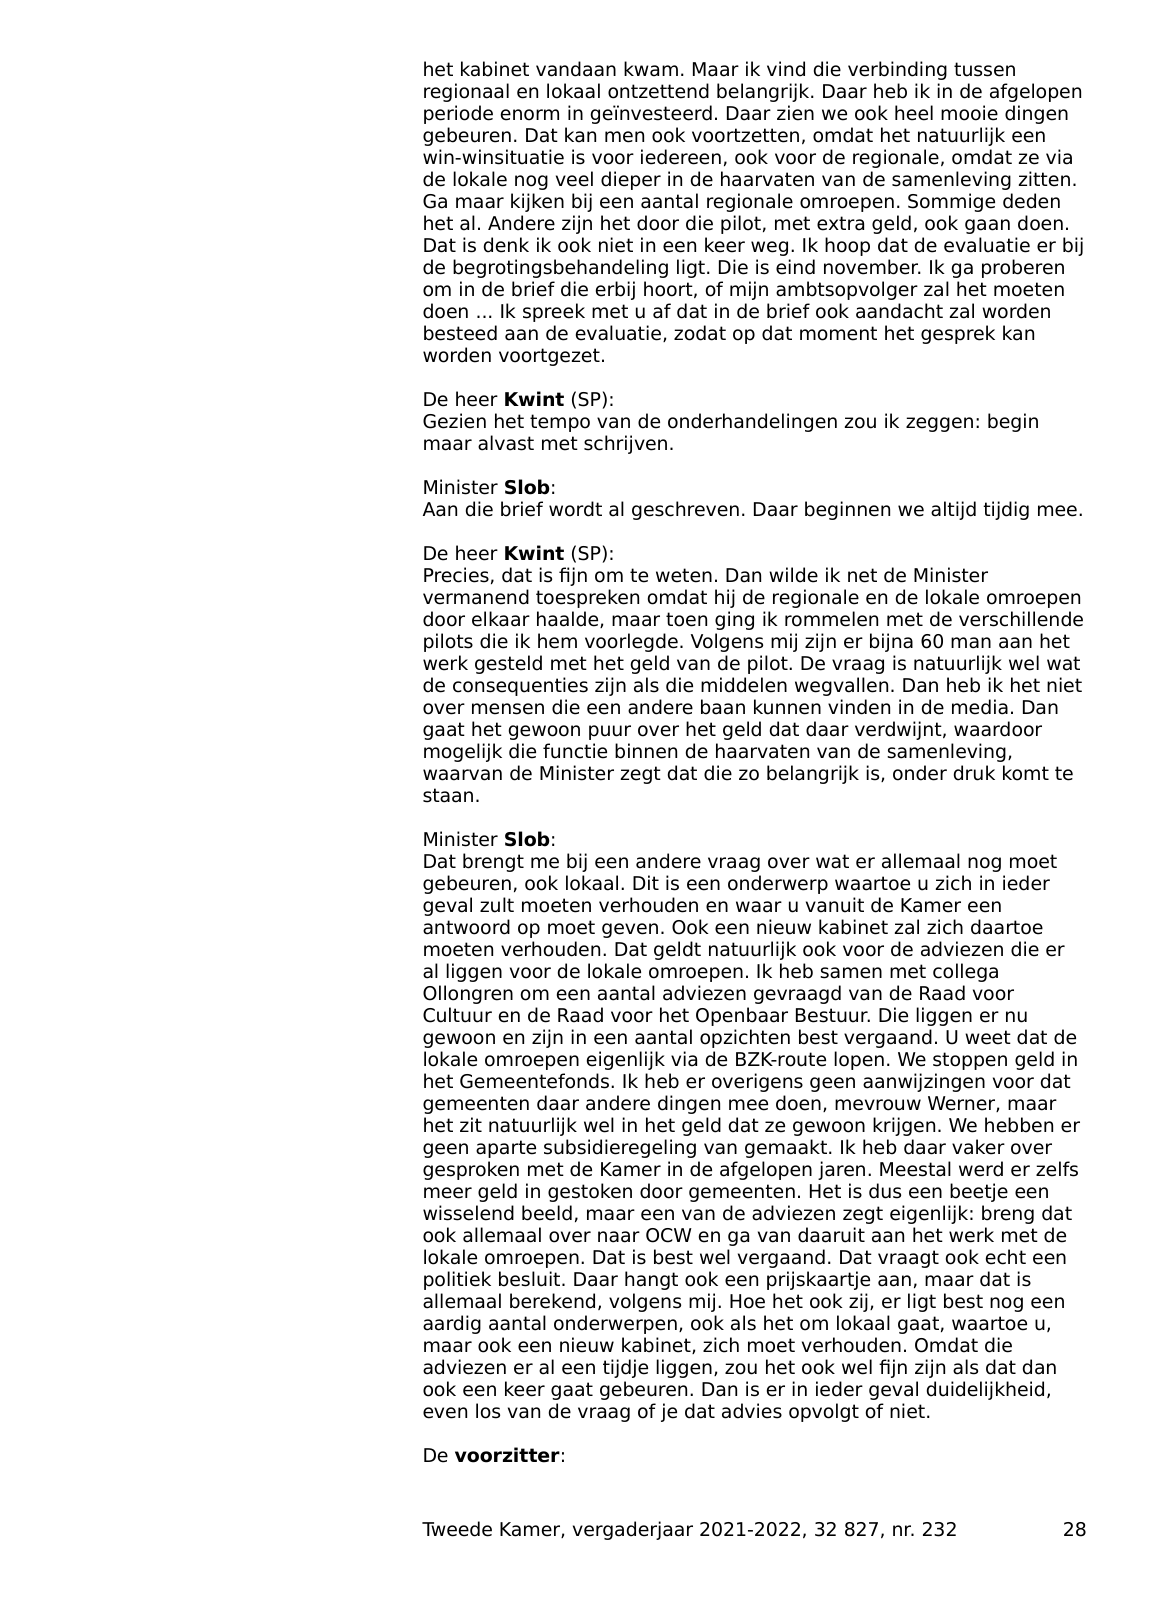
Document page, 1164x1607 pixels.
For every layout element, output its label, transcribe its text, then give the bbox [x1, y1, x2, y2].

text het kabinet vandaan kwam. Maar ik vind die verbinding tussen regionaal en lokaal ontzettend belangrijk. Daar heb ik in de afgelopen periode enorm in geïnvesteerd. Daar zien we ook heel mooie dingen gebeuren. Dat kan men ook voortzetten, omdat het natuurlijk een win-winsituatie is voor iedereen, ook voor de regionale, omdat ze via de lokale nog veel dieper in de haarvaten van de samenleving zitten. Ga maar kijken bij een aantal regionale omroepen. Sommige deden het al. Andere zijn het door die pilot, met extra geld, ook gaan doen. Dat is denk ik ook niet in een keer weg. Ik hoop dat de evaluatie er bij de begrotingsbehandeling ligt. Die is eind november. Ik ga proberen om in de brief die erbij hoort, of mijn ambtsopvolger zal het moeten doen ... Ik spreek met u af dat in de brief ook aandacht zal worden besteed aan de evaluatie, zodat op dat moment het gesprek kan worden voortgezet. [422, 59, 1087, 367]
text Minister Slob: [422, 477, 1087, 499]
text Dat brengt me bij een andere vraag over wat er allemaal nog moet gebeuren, ook lokaal. Dit is een onderwerp waartoe u zich in ieder geval zult moeten verhouden en waar u vanuit de Kamer een antwoord op moet geven. Ook een nieuw kabinet zal zich daartoe moeten verhouden. Dat geldt natuurlijk ook voor de adviezen die er al liggen voor de lokale omroepen. Ik heb samen met collega Ollongren om een aantal adviezen gevraagd van de Raad voor Cultuur en de Raad voor het Openbaar Bestuur. Die liggen er nu gewoon en zijn in een aantal opzichten best vergaand. U weet dat de lokale omroepen eigenlijk via de BZK-route lopen. We stoppen geld in het Gemeentefonds. Ik heb er overigens geen aanwijzingen voor dat gemeenten daar andere dingen mee doen, mevrouw Werner, maar het zit natuurlijk wel in het geld dat ze gewoon krijgen. We hebben er geen aparte subsidieregeling van gemaakt. Ik heb daar vaker over gesproken met de Kamer in de afgelopen jaren. Meestal werd er zelfs meer geld in gestoken door gemeenten. Het is dus een beetje een wisselend beeld, maar een van de adviezen zegt eigenlijk: breng dat ook allemaal over naar OCW en ga van daaruit aan het werk met de lokale omroepen. Dat is best wel vergaand. Dat vraagt ook echt een politiek besluit. Daar hangt ook een prijskaartje aan, maar dat is allemaal berekend, volgens mij. Hoe het ook zij, er ligt best nog een aardig aantal onderwerpen, ook als het om lokaal gaat, waartoe u, maar ook een nieuw kabinet, zich moet verhouden. Omdat die adviezen er al een tijdje liggen, zou het ook wel fijn zijn als dat dan ook een keer gaat gebeuren. Dan is er in ieder geval duidelijkheid, even los van de vraag of je dat advies opvolgt of niet. [422, 851, 1087, 1423]
text De voorzitter: [422, 1445, 1087, 1467]
text Minister Slob: [422, 829, 1087, 851]
text Gezien het tempo van de onderhandelingen zou ik zeggen: begin maar alvast met schrijven. [422, 411, 1087, 455]
text Aan die brief wordt al geschreven. Daar beginnen we altijd tijdig mee. [422, 499, 1087, 521]
text Precies, dat is fijn om te weten. Dan wilde ik net de Minister vermanend toespreken omdat hij de regionale en de lokale omroepen door elkaar haalde, maar toen ging ik rommelen met de verschillende pilots die ik hem voorlegde. Volgens mij zijn er bijna 60 man aan het werk gesteld met het geld van de pilot. De vraag is natuurlijk wel wat de consequenties zijn als die middelen wegvallen. Dan heb ik het niet over mensen die een andere baan kunnen vinden in de media. Dan gaat het gewoon puur over het geld dat daar verdwijnt, waardoor mogelijk die functie binnen de haarvaten van de samenleving, waarvan de Minister zegt dat die zo belangrijk is, onder druk komt te staan. [422, 565, 1087, 807]
text De heer Kwint (SP): [422, 543, 1087, 565]
text De heer Kwint (SP): [422, 389, 1087, 411]
